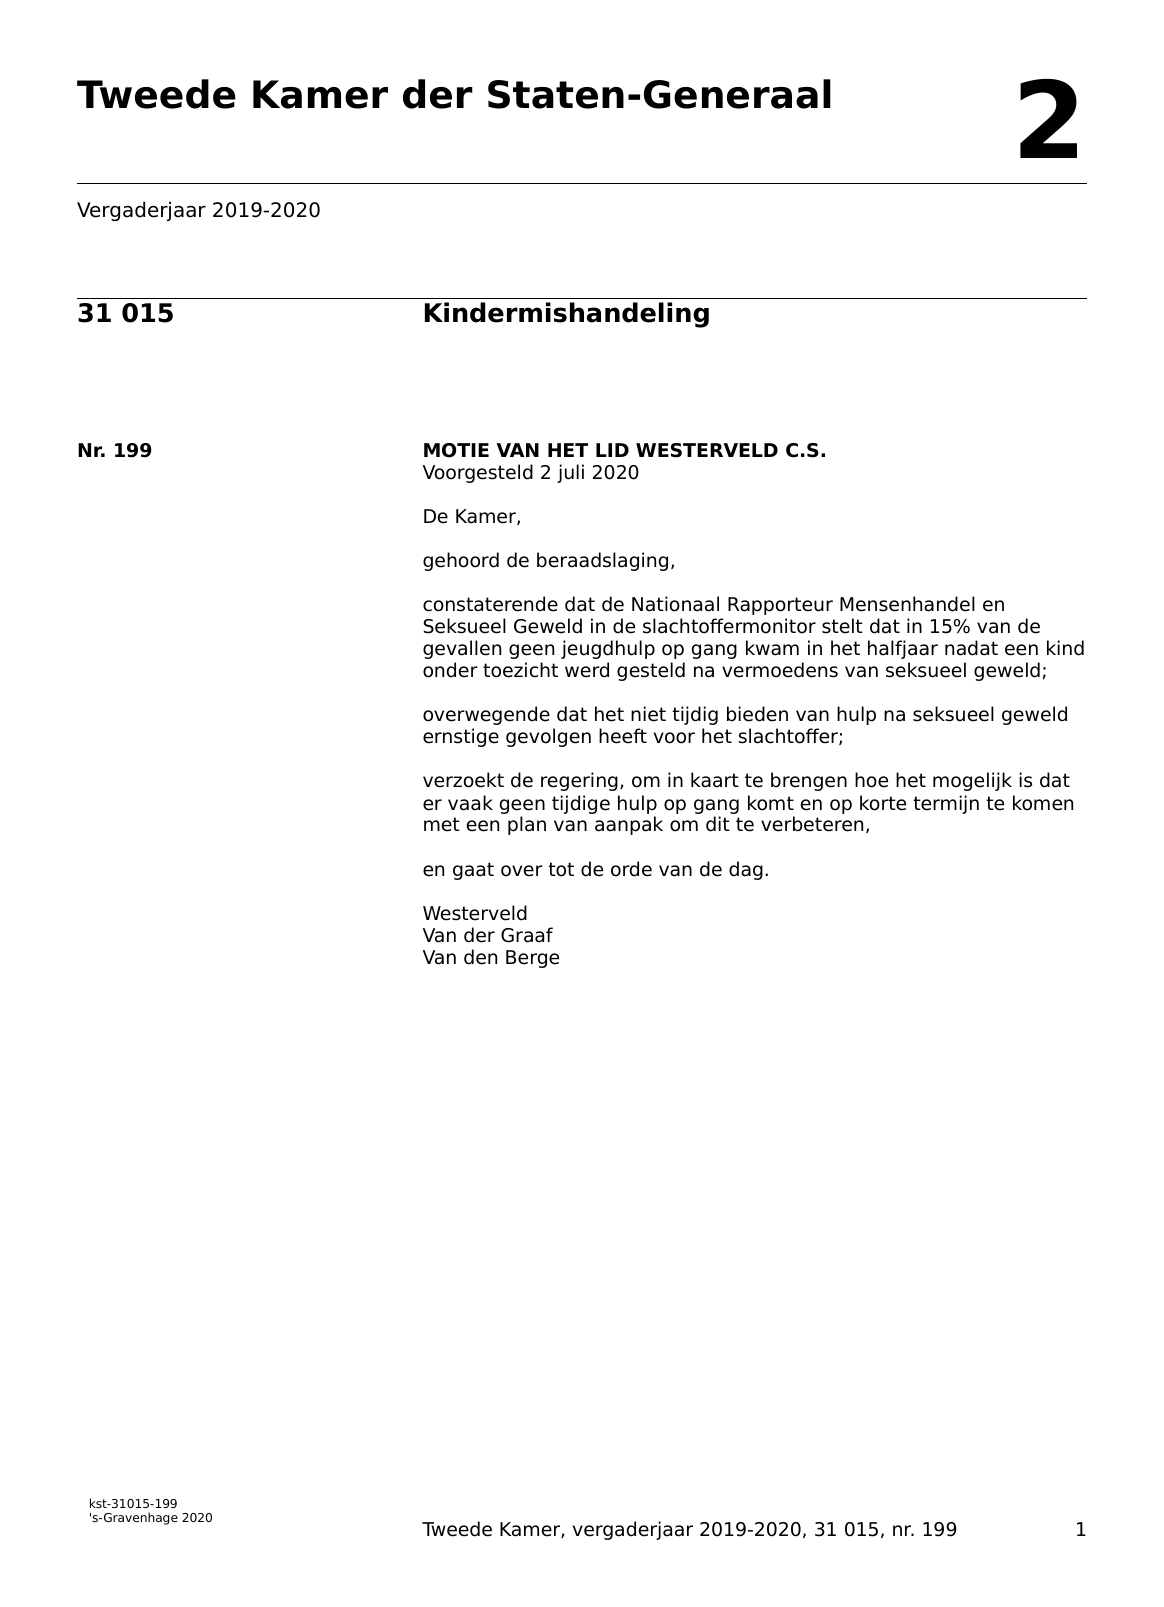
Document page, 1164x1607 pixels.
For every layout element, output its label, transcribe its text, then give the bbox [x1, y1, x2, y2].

text overwegende dat het niet tijdig bieden van hulp na seksueel geweld ernstige gevolgen heeft voor het slachtoffer; [422, 704, 1087, 748]
table_cell Vergaderjaar 2019-2020 [77, 184, 1087, 298]
text en gaat over tot de orde van de dag. [422, 858, 1087, 881]
text gehoord de beraadslaging, [422, 550, 1087, 572]
text verzoekt de regering, om in kaart te brengen hoe het mogelijk is dat er vaak geen tijdige hulp op gang komt en op korte termijn te komen met een plan van aanpak om dit te verbeteren, [422, 770, 1087, 836]
subtitle Nr. 199 MOTIE VAN HET LID WESTERVELD C.S. [77, 440, 1087, 462]
table_header Tweede Kamer der Staten-Generaal [77, 59, 886, 183]
text kst-31015-199 [88, 1497, 323, 1511]
text Van den Berge [422, 947, 1087, 969]
text 's-Gravenhage 2020 [88, 1511, 323, 1525]
text Van der Graaf [422, 925, 1087, 947]
text De Kamer, [422, 506, 1087, 528]
subtitle 31 015 Kindermishandeling [77, 299, 1087, 329]
table_header 2 [886, 59, 1087, 183]
text constaterende dat de Nationaal Rapporteur Mensenhandel en Seksueel Geweld in de slachtoffermonitor stelt dat in 15% van de gevallen geen jeugdhulp op gang kwam in het halfjaar nadat een kind onder toezicht werd gesteld na vermoedens van seksueel geweld; [422, 594, 1087, 682]
text Westerveld [422, 903, 1087, 925]
text Voorgesteld 2 juli 2020 [422, 462, 1087, 484]
